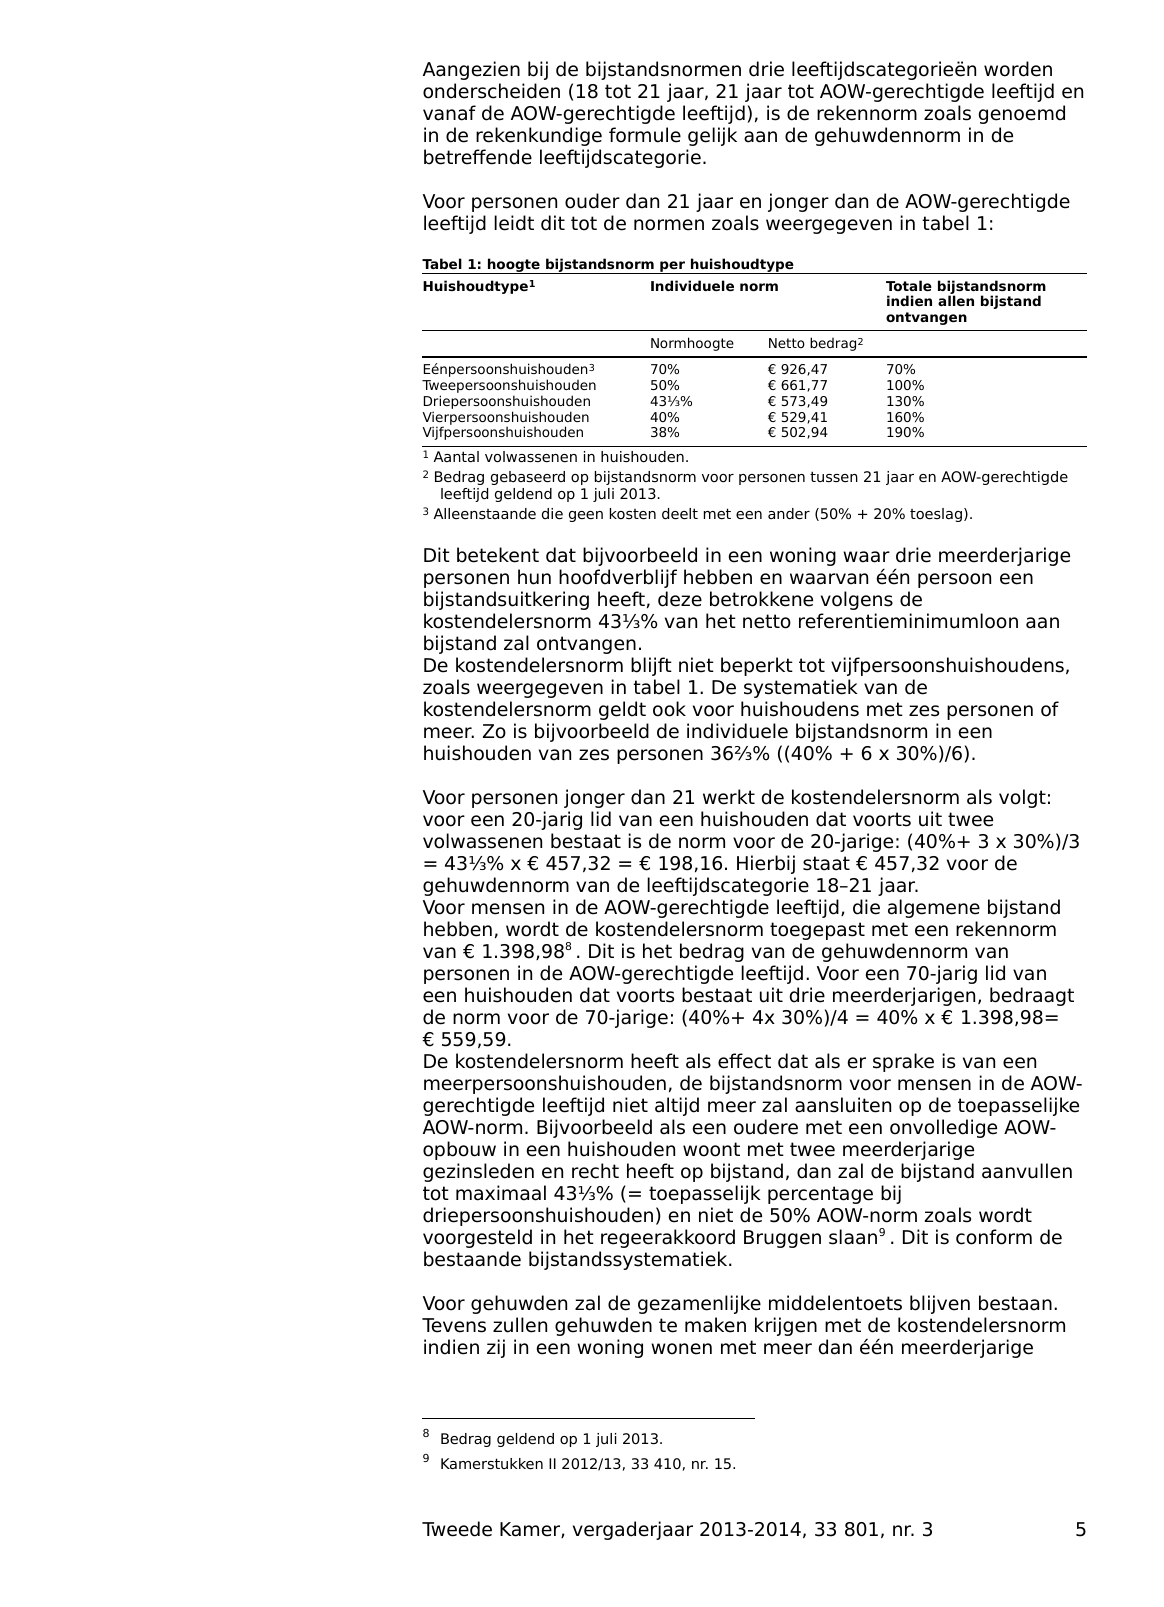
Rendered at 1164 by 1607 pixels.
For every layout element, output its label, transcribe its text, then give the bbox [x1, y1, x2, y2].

text Voor personen jonger dan 21 werkt de kostendelersnorm als volgt: voor een 20-jarig lid van een huishouden dat voorts uit twee volwassenen bestaat is de norm voor de 20-jarige: (40%+ 3 x 30%)/3 = 43⅓% x € 457,32 = € 198,16. Hierbij staat € 457,32 voor de gehuwdennorm van de leeftijdscategorie 18–21 jaar. [422, 787, 1087, 897]
table_cell Vierpersoonshuishouden [422, 409, 644, 425]
text De kostendelersnorm heeft als effect dat als er sprake is van een meerpersoonshuishouden, de bijstandsnorm voor mensen in de AOW-gerechtigde leeftijd niet altijd meer zal aansluiten op de toepasselijke AOW-norm. Bijvoorbeeld als een oudere met een onvolledige AOW-opbouw in een huishouden woont met twee meerderjarige gezinsleden en recht heeft op bijstand, dan zal de bijstand aanvullen tot maximaal 43⅓% (= toepasselijk percentage bij driepersoonshuishouden) en niet de 50% AOW-norm zoals wordt voorgesteld in het regeerakkoord Bruggen slaan. Dit is conform de bestaande bijstandssystematiek. [422, 1051, 1087, 1271]
table_cell 130% [880, 394, 1087, 409]
table_cell 43⅓% [644, 394, 762, 409]
table_cell Tweepersoonshuishouden [422, 378, 644, 394]
table_cell 40% [644, 409, 762, 425]
table_cell Eénpersoonshuishouden3 [422, 358, 644, 378]
table_cell Driepersoonshuishouden [422, 394, 644, 409]
table_header Tabel 1: hoogte bijstandsnorm per huishoudtype [422, 257, 1087, 273]
table_cell Huishoudtype1 [422, 274, 644, 330]
table_cell 160% [880, 409, 1087, 425]
table_cell [880, 331, 1087, 356]
table_cell 70% [644, 358, 762, 378]
table_cell € 926,47 [762, 358, 880, 378]
table_cell 190% [880, 425, 1087, 446]
table_cell Normhoogte [644, 331, 762, 356]
table_cell Vijfpersoonshuishouden [422, 425, 644, 446]
table_cell Netto bedrag2 [762, 331, 880, 356]
table_cell € 661,77 [762, 378, 880, 394]
table_cell 70% [880, 358, 1087, 378]
text Aangezien bij de bijstandsnormen drie leeftijdscategorieën worden onderscheiden (18 tot 21 jaar, 21 jaar tot AOW-gerechtigde leeftijd en vanaf de AOW-gerechtigde leeftijd), is de rekennorm zoals genoemd in de rekenkundige formule gelijk aan de gehuwdennorm in de betreffende leeftijdscategorie. [422, 59, 1087, 169]
table_cell Totale bijstandsnorm indien allen bijstand ontvangen [880, 274, 1087, 330]
table_cell [422, 331, 644, 356]
table_cell € 573,49 [762, 394, 880, 409]
text Kamerstukken II 2012/13, 33 410, nr. 15. [422, 1452, 1087, 1474]
table_cell € 502,94 [762, 425, 880, 446]
table_cell 1 Aantal volwassenen in huishouden. 2 Bedrag gebaseerd op bijstandsnorm voor personen tussen 21 jaar en AOW-gerechtigde leeftijd geldend op 1 juli 2013. 3 Alleenstaande die geen kosten deelt met een ander (50% + 20% toeslag). [422, 447, 1087, 523]
table_cell € 529,41 [762, 409, 880, 425]
text De kostendelersnorm blijft niet beperkt tot vijfpersoonshuishoudens, zoals weergegeven in tabel 1. De systematiek van de kostendelersnorm geldt ook voor huishoudens met zes personen of meer. Zo is bijvoorbeeld de individuele bijstandsnorm in een huishouden van zes personen 36⅔% ((40% + 6 x 30%)/6). [422, 655, 1087, 765]
text Voor mensen in de AOW-gerechtigde leeftijd, die algemene bijstand hebben, wordt de kostendelersnorm toegepast met een rekennorm van € 1.398,98. Dit is het bedrag van de gehuwdennorm van personen in de AOW-gerechtigde leeftijd. Voor een 70-jarig lid van een huishouden dat voorts bestaat uit drie meerderjarigen, bedraagt de norm voor de 70-jarige: (40%+ 4x 30%)/4 = 40% x € 1.398,98= € 559,59. [422, 897, 1087, 1051]
table_cell 38% [644, 425, 762, 446]
text Voor personen ouder dan 21 jaar en jonger dan de AOW-gerechtigde leeftijd leidt dit tot de normen zoals weergegeven in tabel 1: [422, 191, 1087, 235]
table_cell 50% [644, 378, 762, 394]
table_cell Individuele norm [644, 274, 880, 330]
text Bedrag geldend op 1 juli 2013. [422, 1427, 1087, 1449]
text Dit betekent dat bijvoorbeeld in een woning waar drie meerderjarige personen hun hoofdverblijf hebben en waarvan één persoon een bijstandsuitkering heeft, deze betrokkene volgens de kostendelersnorm 43⅓% van het netto referentieminimumloon aan bijstand zal ontvangen. [422, 545, 1087, 655]
text Voor gehuwden zal de gezamenlijke middelentoets blijven bestaan. Tevens zullen gehuwden te maken krijgen met de kostendelersnorm indien zij in een woning wonen met meer dan één meerderjarige [422, 1293, 1087, 1359]
table_cell 100% [880, 378, 1087, 394]
